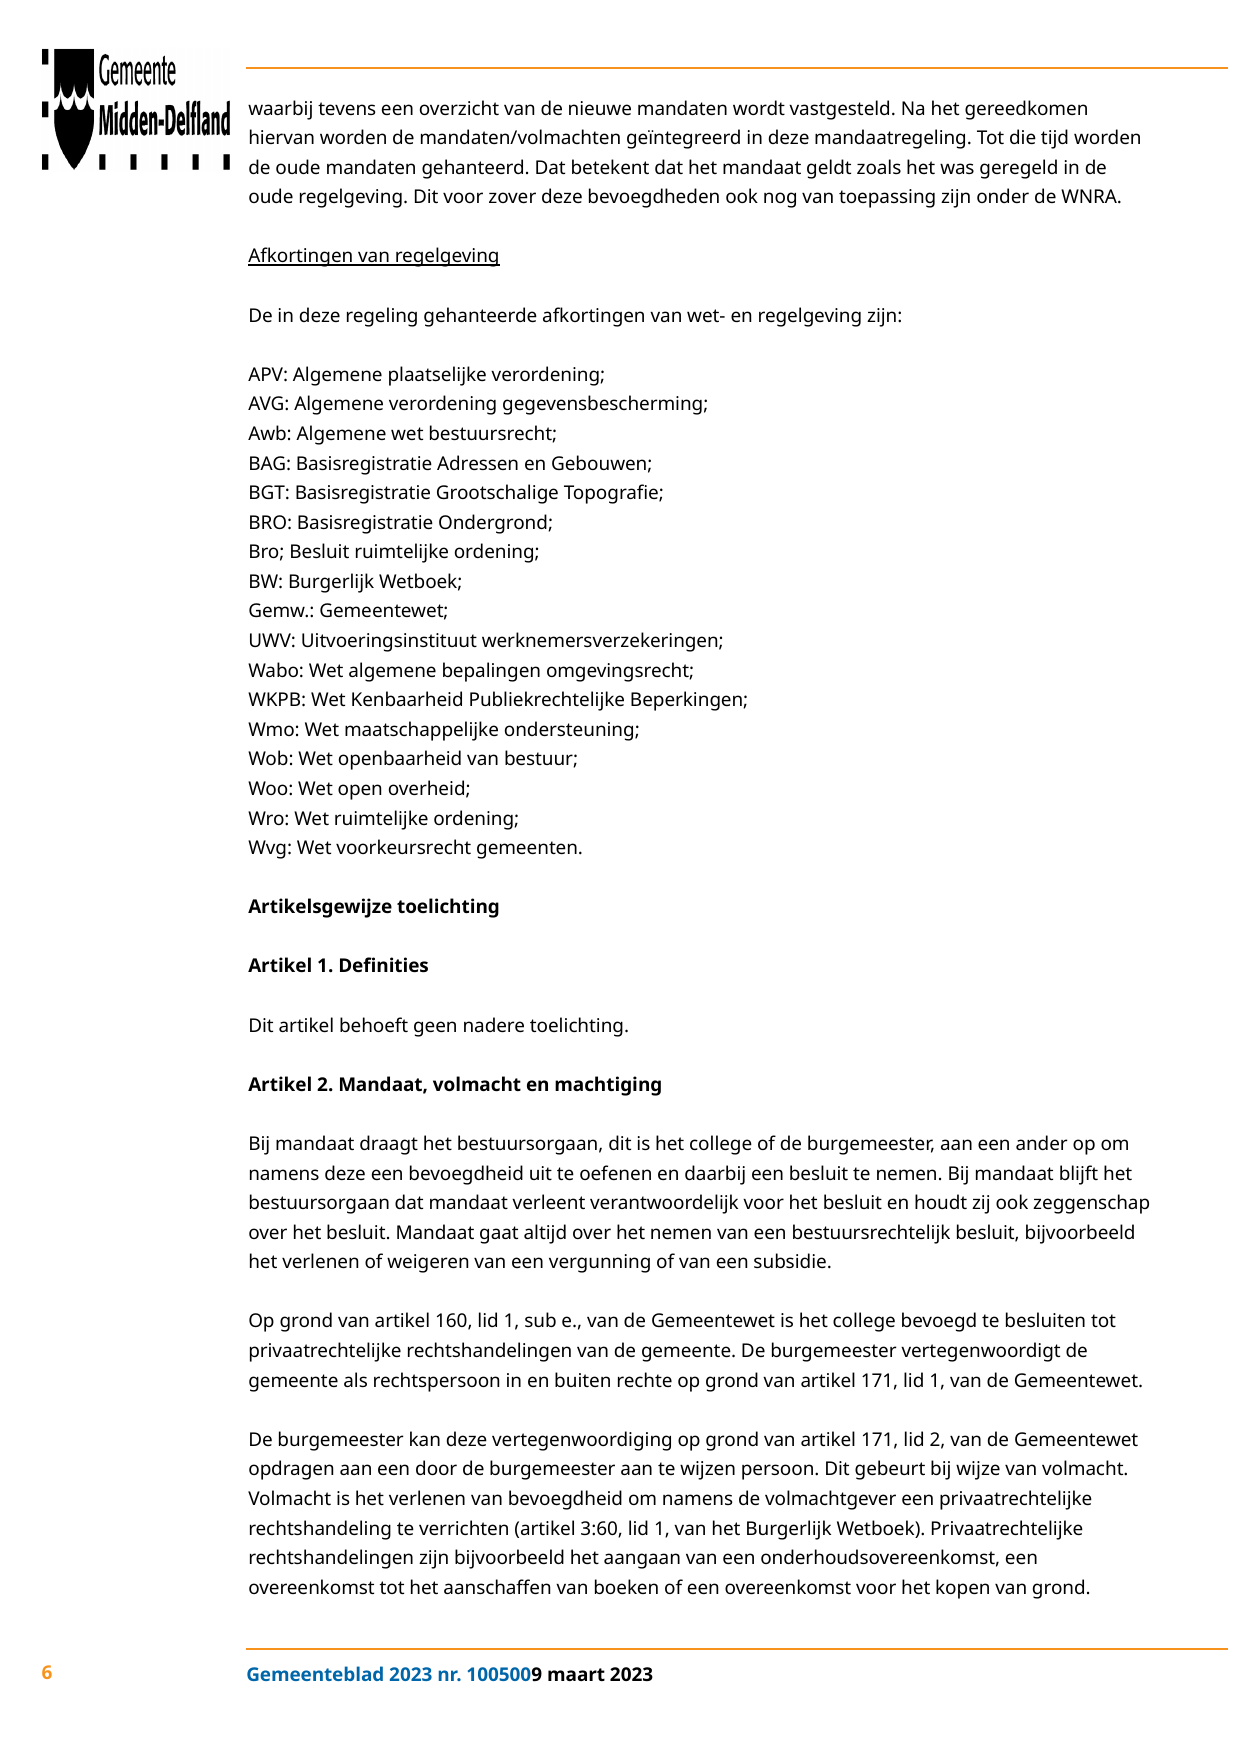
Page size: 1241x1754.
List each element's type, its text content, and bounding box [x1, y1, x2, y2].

text De in deze regeling gehanteerde afkortingen van wet- en regelgeving zijn: [248, 302, 1152, 328]
text Artikel 2. Mandaat, volmacht en machtiging [248, 1071, 1152, 1097]
text Artikelsgewijze toelichting [248, 893, 1152, 919]
text Afkortingen van regelgeving [248, 243, 1152, 268]
text Gemw.: Gemeentewet; [248, 598, 1152, 623]
text BGT: Basisregistratie Grootschalige Topografie; [248, 479, 1152, 505]
text Wmo: Wet maatschappelijke ondersteuning; [248, 716, 1152, 742]
text Dit artikel behoeft geen nadere toelichting. [248, 1012, 1152, 1038]
text Wro: Wet ruimtelijke ordening; [248, 805, 1152, 831]
text Wabo: Wet algemene bepalingen omgevingsrecht; [248, 657, 1152, 683]
text waarbij tevens een overzicht van de nieuwe mandaten wordt vastgesteld. Na het gereedkomen hiervan worden de mandaten/volmachten geïntegreerd in deze mandaatregeling. Tot die tijd worden de oude mandaten gehanteerd. Dat betekent dat het mandaat geldt zoals het was geregeld in de oude regelgeving. Dit voor zover deze bevoegdheden ook nog van toepassing zijn onder de WNRA. [248, 95, 1152, 209]
text Awb: Algemene wet bestuursrecht; [248, 420, 1152, 446]
text APV: Algemene plaatselijke verordening; [248, 361, 1152, 387]
text BRO: Basisregistratie Ondergrond; [248, 509, 1152, 535]
text Woo: Wet open overheid; [248, 775, 1152, 801]
text Bij mandaat draagt het bestuursorgaan, dit is het college of de burgemeester, aan een ander op om namens deze een bevoegdheid uit te oefenen en daarbij een besluit te nemen. Bij mandaat blijft het bestuursorgaan dat mandaat verleent verantwoordelijk voor het besluit en houdt zij ook zeggenschap over het besluit. Mandaat gaat altijd over het nemen van een bestuursrechtelijk besluit, bijvoorbeeld het verlenen of weigeren van een vergunning of van een subsidie. [248, 1130, 1152, 1274]
text De burgemeester kan deze vertegenwoordiging op grond van artikel 171, lid 2, van de Gemeentewet opdragen aan een door de burgemeester aan te wijzen persoon. Dit gebeurt bij wijze van volmacht. Volmacht is het verlenen van bevoegdheid om namens de volmachtgever een privaatrechtelijke rechtshandeling te verrichten (artikel 3:60, lid 1, van het Burgerlijk Wetboek). Privaatrechtelijke rechtshandelingen zijn bijvoorbeeld het aangaan van een onderhoudsovereenkomst, een overeenkomst tot het aanschaffen van boeken of een overeenkomst voor het kopen van grond. [248, 1426, 1152, 1600]
text Wvg: Wet voorkeursrecht gemeenten. [248, 834, 1152, 860]
text Wob: Wet openbaarheid van bestuur; [248, 746, 1152, 771]
text BAG: Basisregistratie Adressen en Gebouwen; [248, 450, 1152, 476]
text UWV: Uitvoeringsinstituut werknemersverzekeringen; [248, 627, 1152, 653]
text Bro; Besluit ruimtelijke ordening; [248, 538, 1152, 564]
picture [41, 47, 231, 172]
text WKPB: Wet Kenbaarheid Publiekrechtelijke Beperkingen; [248, 686, 1152, 712]
text Op grond van artikel 160, lid 1, sub e., van de Gemeentewet is het college bevoegd te besluiten tot privaatrechtelijke rechtshandelingen van de gemeente. De burgemeester vertegenwoordigt de gemeente als rechtspersoon in en buiten rechte op grond van artikel 171, lid 1, van de Gemeentewet. [248, 1308, 1152, 1393]
text AVG: Algemene verordening gegevensbescherming; [248, 391, 1152, 416]
text Artikel 1. Definities [248, 953, 1152, 978]
text BW: Burgerlijk Wetboek; [248, 568, 1152, 594]
